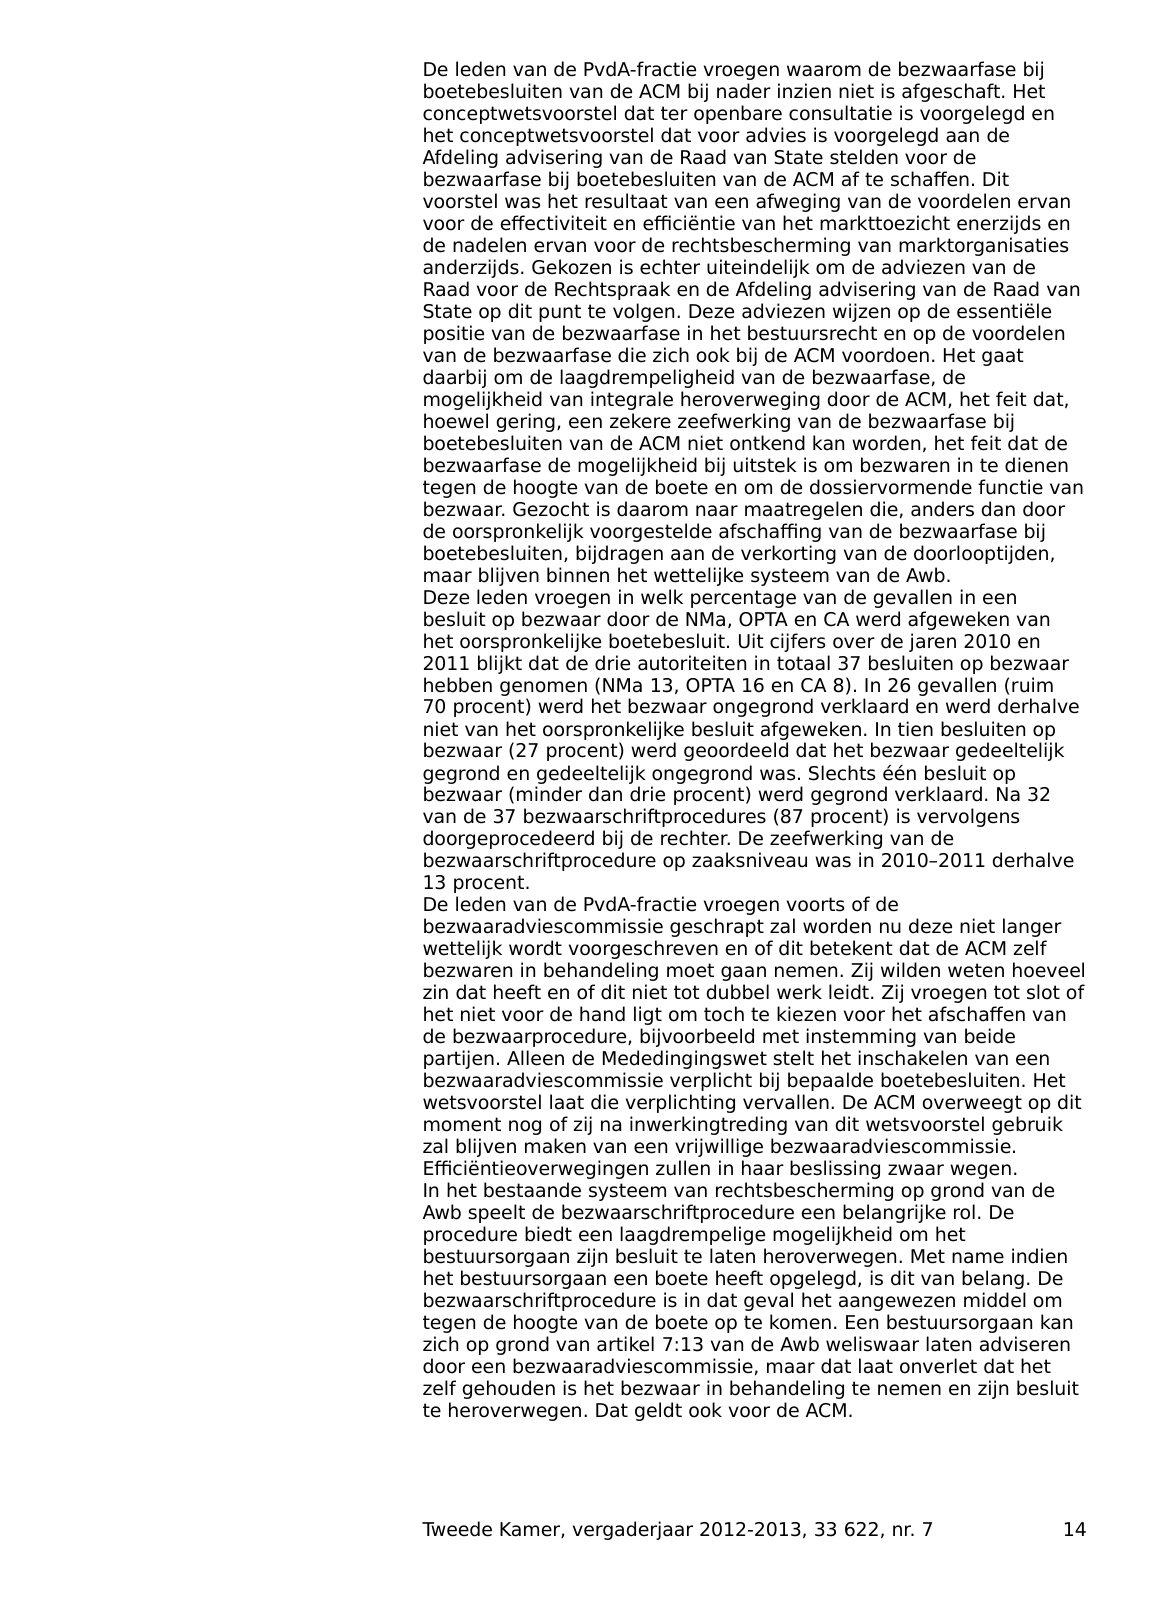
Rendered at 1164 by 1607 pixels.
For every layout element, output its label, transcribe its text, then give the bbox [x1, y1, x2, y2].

text Deze leden vroegen in welk percentage van de gevallen in een besluit op bezwaar door de NMa, OPTA en CA werd afgeweken van het oorspronkelijke boetebesluit. Uit cijfers over de jaren 2010 en 2011 blijkt dat de drie autoriteiten in totaal 37 besluiten op bezwaar hebben genomen (NMa 13, OPTA 16 en CA 8). In 26 gevallen (ruim 70 procent) werd het bezwaar ongegrond verklaard en werd derhalve niet van het oorspronkelijke besluit afgeweken. In tien besluiten op bezwaar (27 procent) werd geoordeeld dat het bezwaar gedeeltelijk gegrond en gedeeltelijk ongegrond was. Slechts één besluit op bezwaar (minder dan drie procent) werd gegrond verklaard. Na 32 van de 37 bezwaarschriftprocedures (87 procent) is vervolgens doorgeprocedeerd bij de rechter. De zeefwerking van de bezwaarschriftprocedure op zaaksniveau was in 2010–2011 derhalve 13 procent. [422, 587, 1087, 894]
text In het bestaande systeem van rechtsbescherming op grond van de Awb speelt de bezwaarschriftprocedure een belangrijke rol. De procedure biedt een laagdrempelige mogelijkheid om het bestuursorgaan zijn besluit te laten heroverwegen. Met name indien het bestuursorgaan een boete heeft opgelegd, is dit van belang. De bezwaarschriftprocedure is in dat geval het aangewezen middel om tegen de hoogte van de boete op te komen. Een bestuursorgaan kan zich op grond van artikel 7:13 van de Awb weliswaar laten adviseren door een bezwaaradviescommissie, maar dat laat onverlet dat het zelf gehouden is het bezwaar in behandeling te nemen en zijn besluit te heroverwegen. Dat geldt ook voor de ACM. [422, 1180, 1087, 1422]
text De leden van de PvdA-fractie vroegen waarom de bezwaarfase bij boetebesluiten van de ACM bij nader inzien niet is afgeschaft. Het conceptwetsvoorstel dat ter openbare consultatie is voorgelegd en het conceptwetsvoorstel dat voor advies is voorgelegd aan de Afdeling advisering van de Raad van State stelden voor de bezwaarfase bij boetebesluiten van de ACM af te schaffen. Dit voorstel was het resultaat van een afweging van de voordelen ervan voor de effectiviteit en efficiëntie van het markttoezicht enerzijds en de nadelen ervan voor de rechtsbescherming van marktorganisaties anderzijds. Gekozen is echter uiteindelijk om de adviezen van de Raad voor de Rechtspraak en de Afdeling advisering van de Raad van State op dit punt te volgen. Deze adviezen wijzen op de essentiële positie van de bezwaarfase in het bestuursrecht en op de voordelen van de bezwaarfase die zich ook bij de ACM voordoen. Het gaat daarbij om de laagdrempeligheid van de bezwaarfase, de mogelijkheid van integrale heroverweging door de ACM, het feit dat, hoewel gering, een zekere zeefwerking van de bezwaarfase bij boetebesluiten van de ACM niet ontkend kan worden, het feit dat de bezwaarfase de mogelijkheid bij uitstek is om bezwaren in te dienen tegen de hoogte van de boete en om de dossiervormende functie van bezwaar. Gezocht is daarom naar maatregelen die, anders dan door de oorspronkelijk voorgestelde afschaffing van de bezwaarfase bij boetebesluiten, bijdragen aan de verkorting van de doorlooptijden, maar blijven binnen het wettelijke systeem van de Awb. [422, 59, 1087, 587]
text De leden van de PvdA-fractie vroegen voorts of de bezwaaradviescommissie geschrapt zal worden nu deze niet langer wettelijk wordt voorgeschreven en of dit betekent dat de ACM zelf bezwaren in behandeling moet gaan nemen. Zij wilden weten hoeveel zin dat heeft en of dit niet tot dubbel werk leidt. Zij vroegen tot slot of het niet voor de hand ligt om toch te kiezen voor het afschaffen van de bezwaarprocedure, bijvoorbeeld met instemming van beide partijen. Alleen de Mededingingswet stelt het inschakelen van een bezwaaradviescommissie verplicht bij bepaalde boetebesluiten. Het wetsvoorstel laat die verplichting vervallen. De ACM overweegt op dit moment nog of zij na inwerkingtreding van dit wetsvoorstel gebruik zal blijven maken van een vrijwillige bezwaaradviescommissie. Efficiëntieoverwegingen zullen in haar beslissing zwaar wegen. [422, 894, 1087, 1180]
